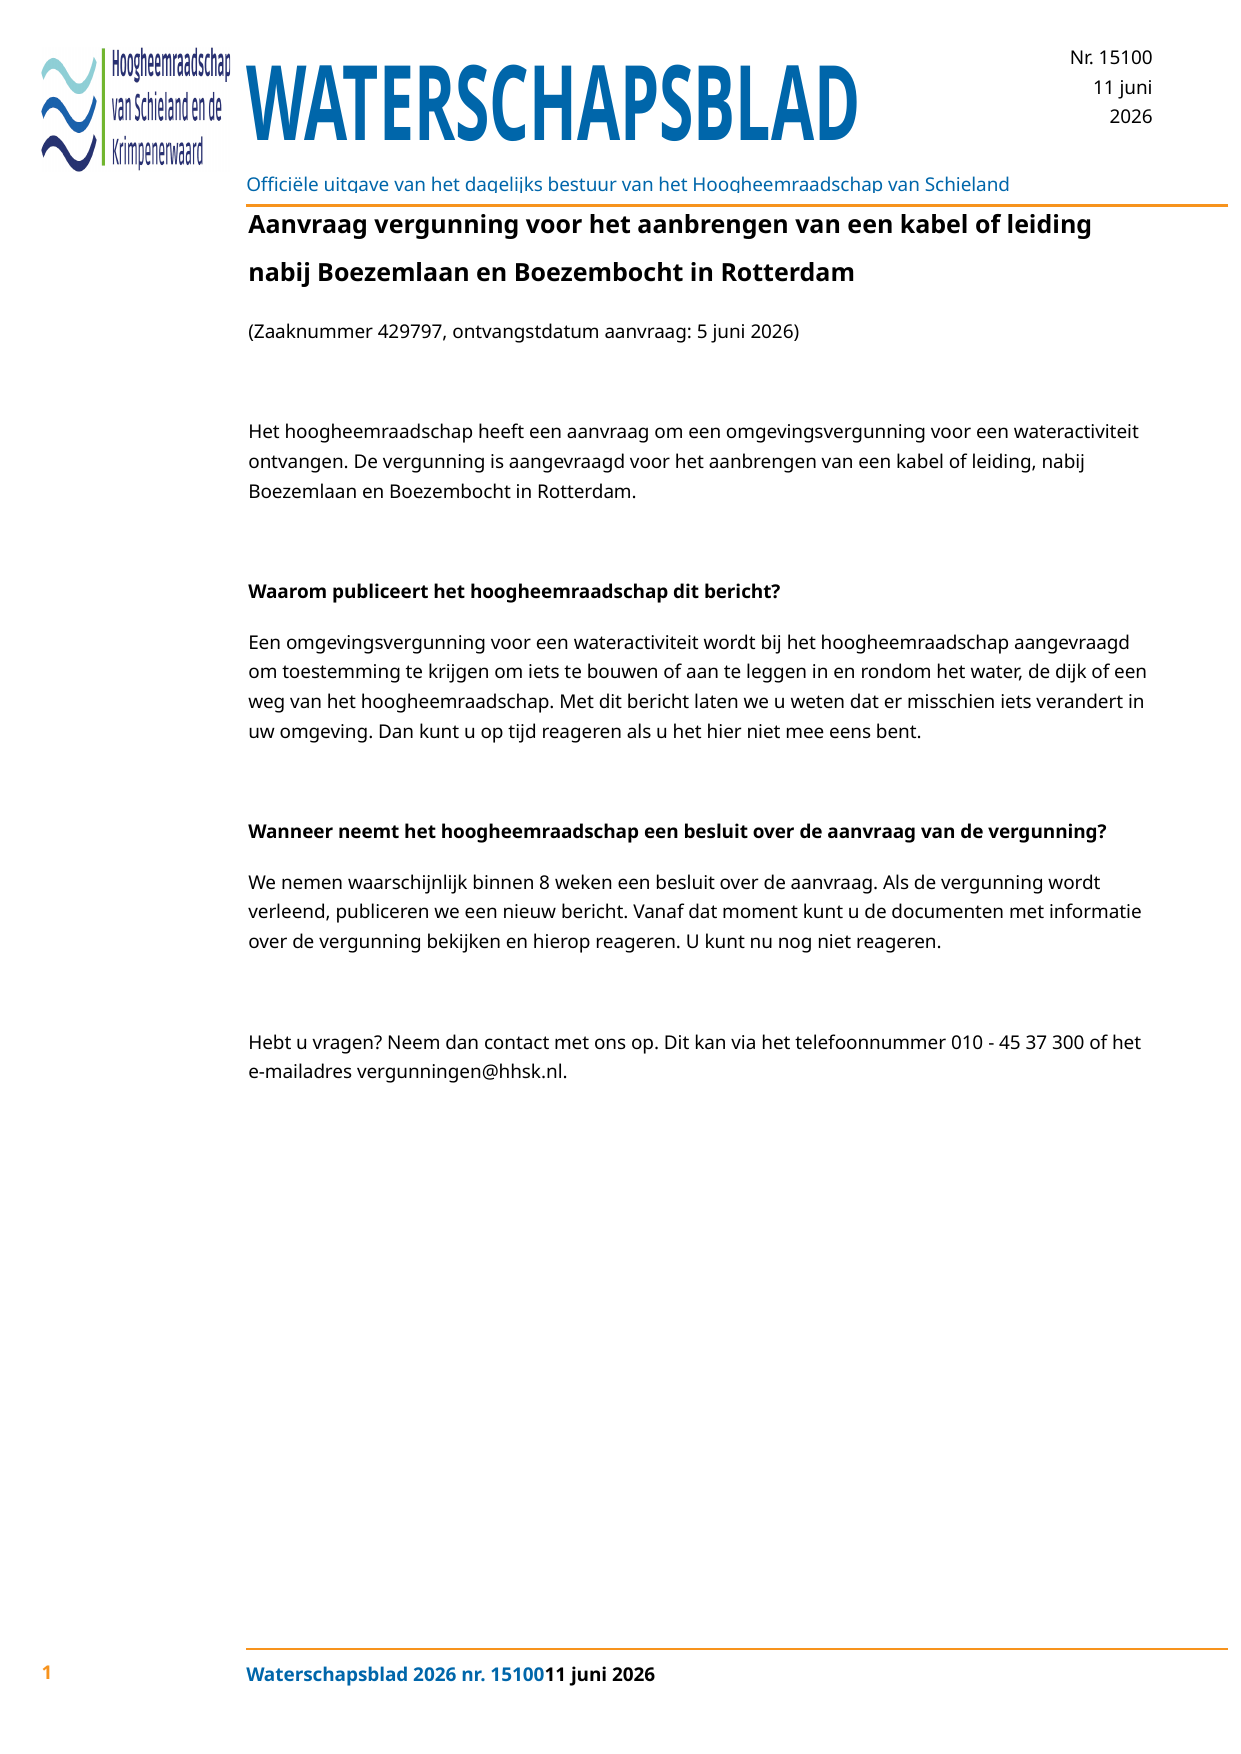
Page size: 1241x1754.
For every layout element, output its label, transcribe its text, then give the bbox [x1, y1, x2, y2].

text Hebt u vragen? Neem dan contact met ons op. Dit kan via het telefoonnummer 010 - 45 37 300 of het e-mailadres vergunningen@hhsk.nl. [248, 1029, 1152, 1084]
picture [41, 47, 231, 172]
text Aanvraag vergunning voor het aanbrengen van een kabel of leiding nabij Boezemlaan en Boezembocht in Rotterdam [248, 207, 1152, 288]
text (Zaaknummer 429797, ontvangstdatum aanvraag: 5 juni 2026) [248, 318, 1152, 344]
text Een omgevingsvergunning voor een wateractiviteit wordt bij het hoogheemraadschap aangevraagd om toestemming te krijgen om iets te bouwen of aan te leggen in en rondom het water, de dijk of een weg van het hoogheemraadschap. Met dit bericht laten we u weten dat er misschien iets verandert in uw omgeving. Dan kunt u op tijd reageren als u het hier niet mee eens bent. [248, 629, 1152, 744]
text We nemen waarschijnlijk binnen 8 weken een besluit over de aanvraag. Als de vergunning wordt verleend, publiceren we een nieuw bericht. Vanaf dat moment kunt u de documenten met informatie over de vergunning bekijken en hierop reageren. U kunt nu nog niet reageren. [248, 869, 1152, 954]
text Waarom publiceert het hoogheemraadschap dit bericht? [248, 579, 1152, 604]
text Wanneer neemt het hoogheemraadschap een besluit over de aanvraag van de vergunning? [248, 819, 1152, 844]
text Het hoogheemraadschap heeft een aanvraag om een omgevingsvergunning voor een wateractiviteit ontvangen. De vergunning is aangevraagd voor het aanbrengen van een kabel of leiding, nabij Boezemlaan en Boezembocht in Rotterdam. [248, 419, 1152, 504]
